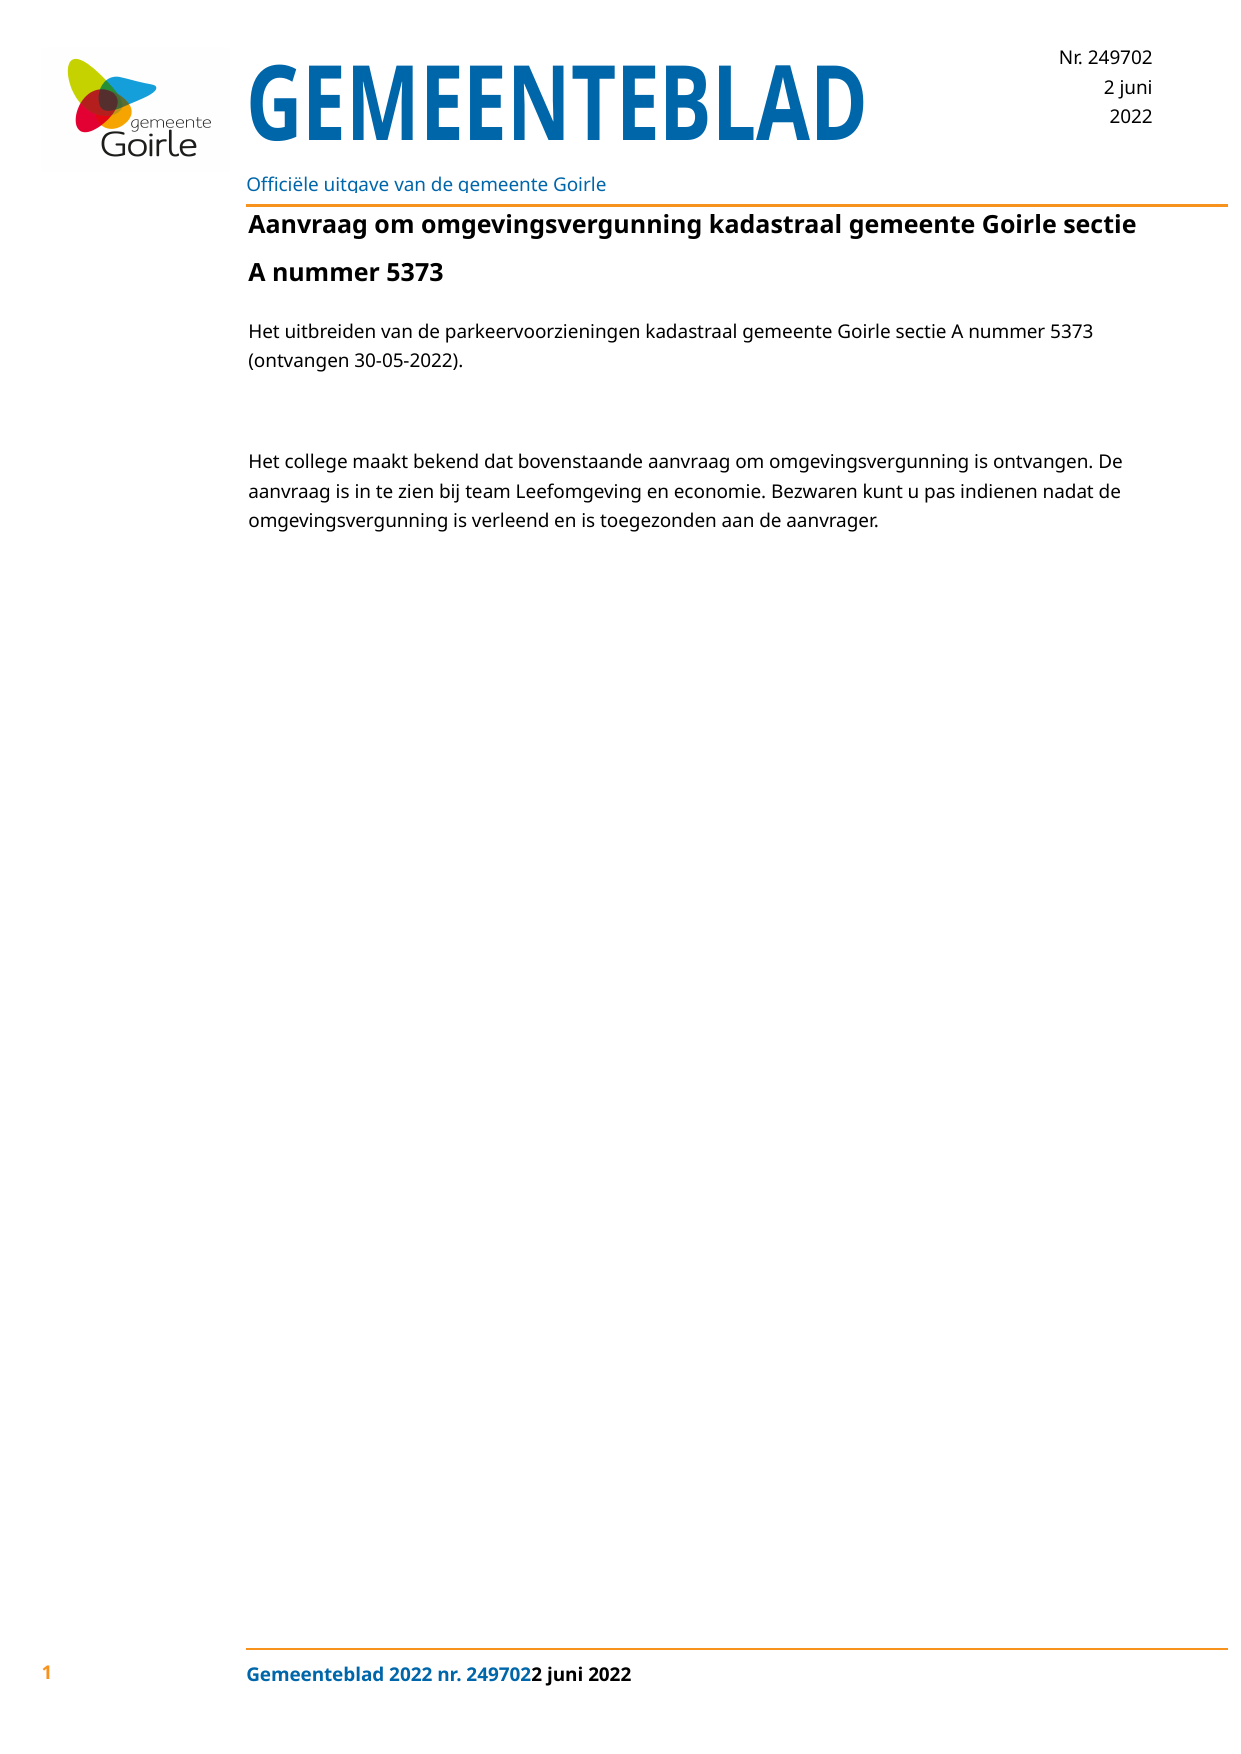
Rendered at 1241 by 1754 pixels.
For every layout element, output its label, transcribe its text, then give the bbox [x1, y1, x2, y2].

picture [41, 47, 231, 172]
text Aanvraag om omgevingsvergunning kadastraal gemeente Goirle sectie A nummer 5373 [248, 207, 1152, 288]
text Het college maakt bekend dat bovenstaande aanvraag om omgevingsvergunning is ontvangen. De aanvraag is in te zien bij team Leefomgeving en economie. Bezwaren kunt u pas indienen nadat de omgevingsvergunning is verleend en is toegezonden aan de aanvrager. [248, 448, 1152, 533]
text Het uitbreiden van de parkeervoorzieningen kadastraal gemeente Goirle sectie A nummer 5373 (ontvangen 30-05-2022). [248, 318, 1152, 373]
